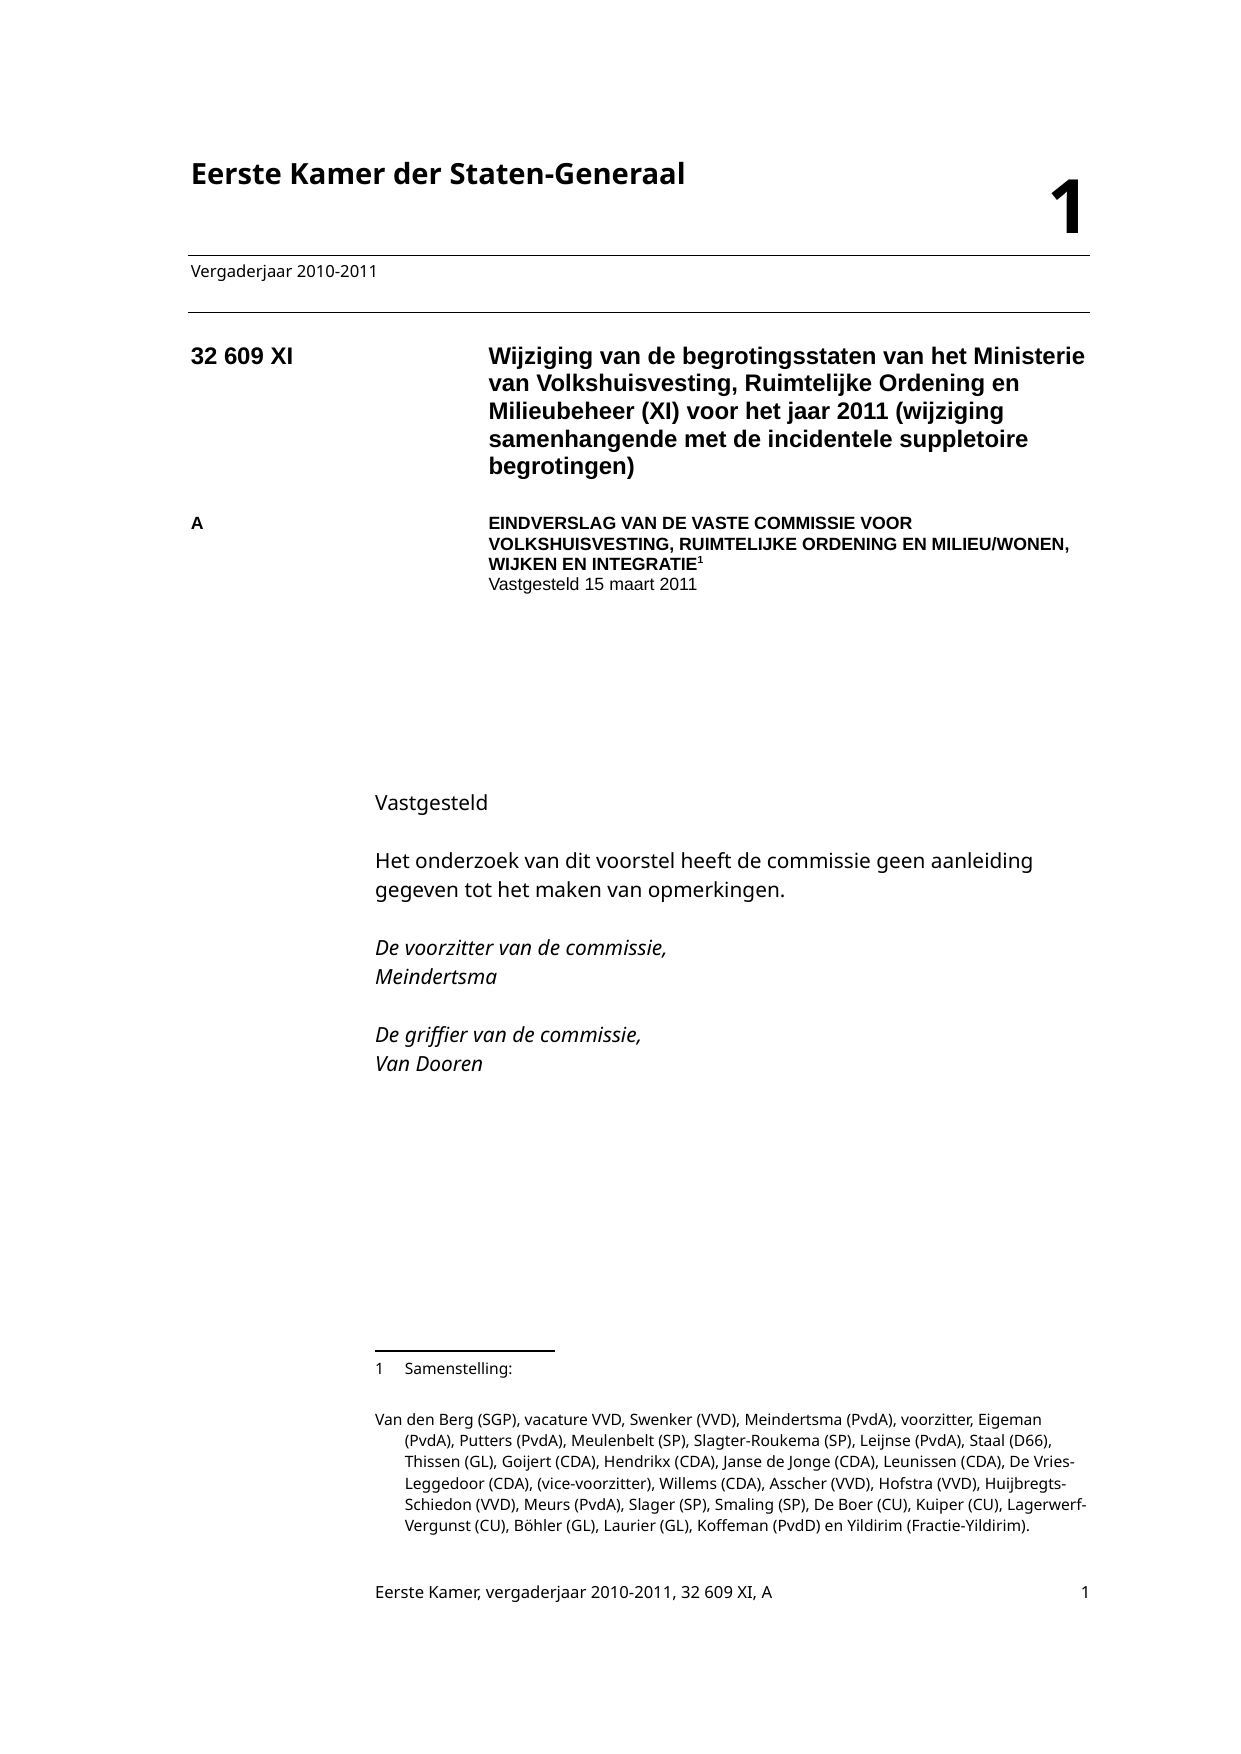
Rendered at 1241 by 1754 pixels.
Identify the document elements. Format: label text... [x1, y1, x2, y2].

table_cell [485, 313, 1090, 339]
table_cell Wijziging van de begrotingsstaten van het Ministerie van Volkshuisvesting, Ruimtelijke Ordening en Milieubeheer (XI) voor het jaar 2011 (wijziging samenhangende met de incidentele suppletoire begrotingen) [485, 339, 1090, 510]
table_cell [485, 256, 1090, 312]
table_cell [188, 313, 485, 339]
text Het onderzoek van dit voorstel heeft de commissie geen aanleiding gegeven tot het maken van opmerkingen. [375, 847, 1090, 903]
text De voorzitter van de commissie, [375, 933, 1090, 962]
table_header 1 [910, 150, 1090, 255]
table_cell 32 609 XI [188, 339, 485, 510]
table_header Eerste Kamer der Staten-Generaal [188, 150, 909, 255]
table_cell Vergaderjaar 2010-2011 [188, 256, 485, 312]
text Van Dooren [375, 1049, 1090, 1077]
table_cell A [188, 510, 485, 669]
text De griffier van de commissie, [375, 1020, 1090, 1049]
text Vastgesteld [375, 788, 1090, 817]
text Meindertsma [375, 962, 1090, 990]
table_cell EINDVERSLAG VAN DE VASTE COMMISSIE VOOR VOLKSHUISVESTING, RUIMTELIJKE ORDENING EN MILIEU/WONEN, WIJKEN EN INTEGRATIE Vastgesteld 15 maart 2011 [485, 510, 1090, 669]
